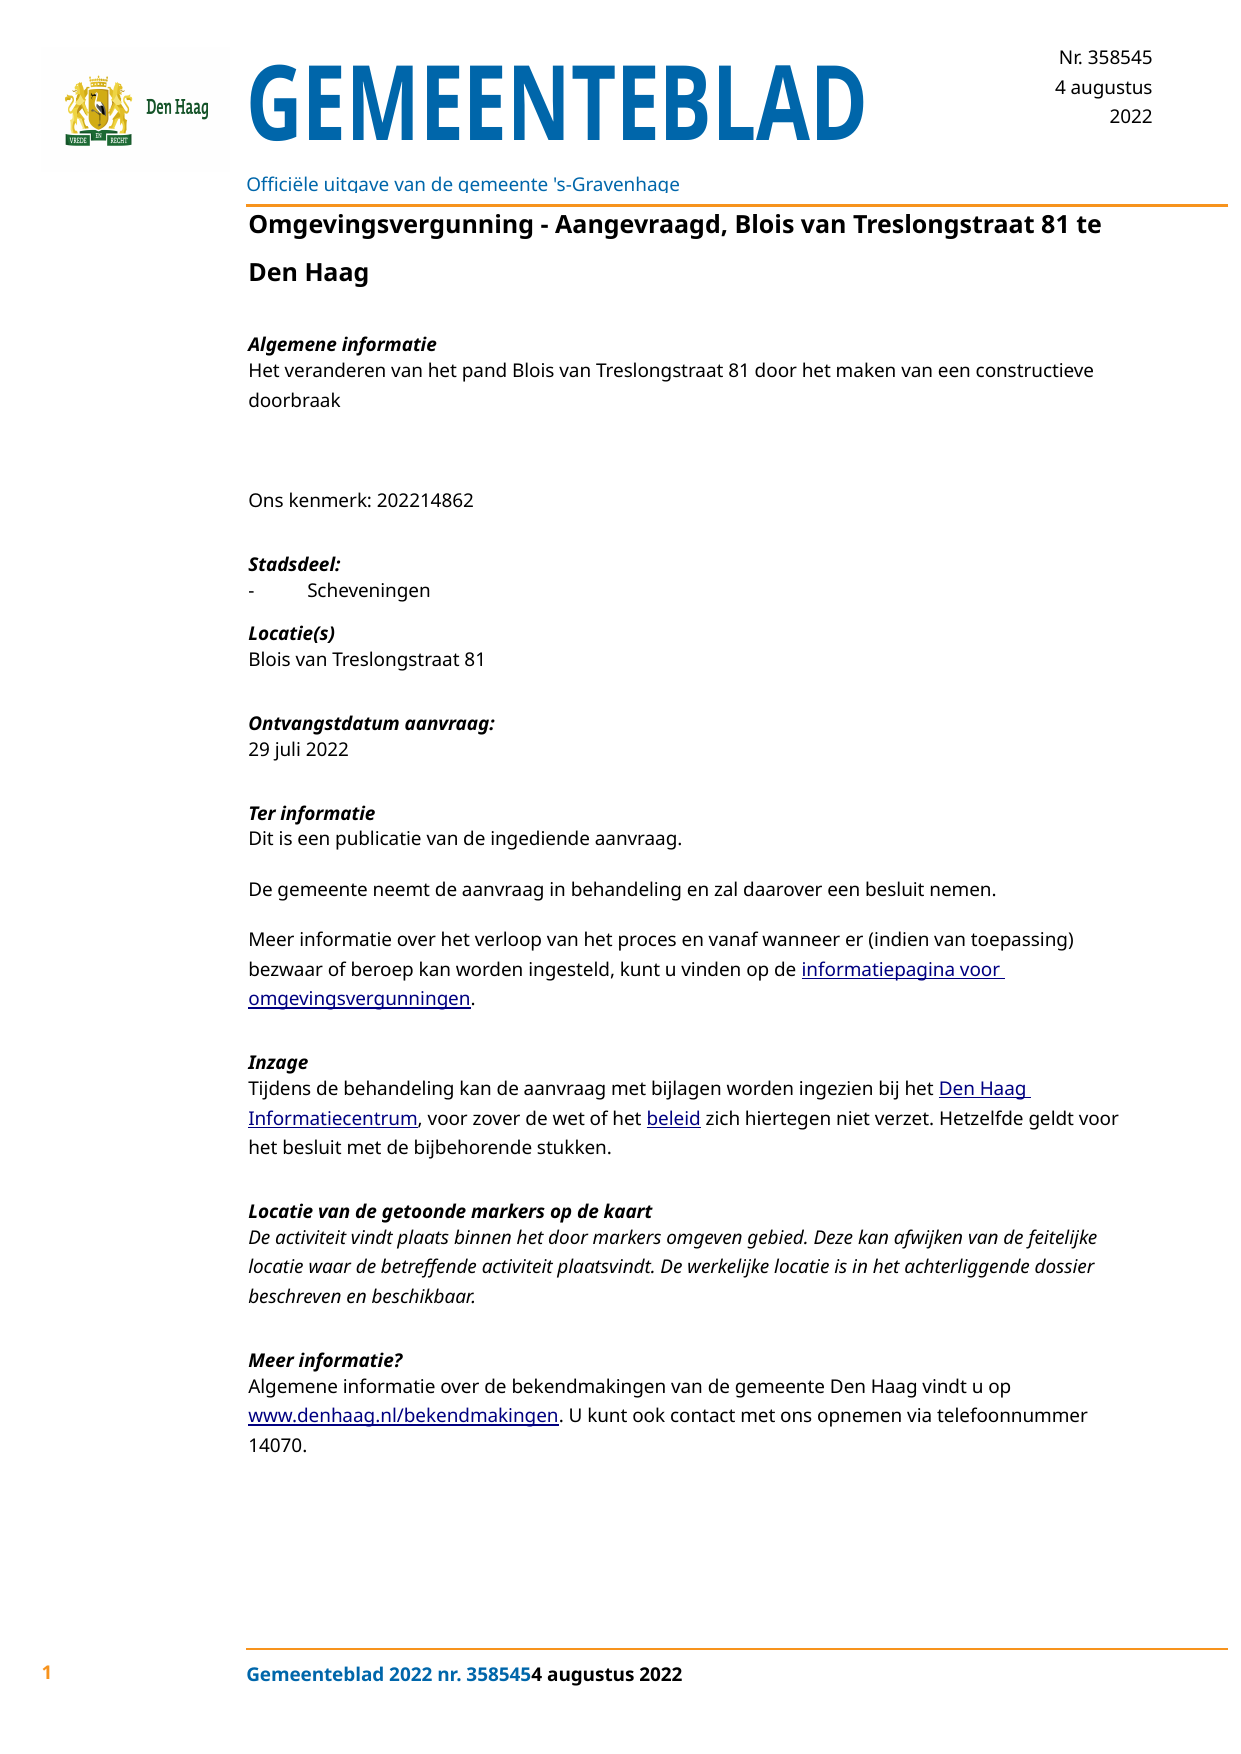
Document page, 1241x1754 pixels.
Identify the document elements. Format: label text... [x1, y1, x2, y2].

text Dit is een publicatie van de ingediende aanvraag. [248, 826, 1152, 851]
text 29 juli 2022 [248, 736, 1152, 762]
text Het veranderen van het pand Blois van Treslongstraat 81 door het maken van een constructieve doorbraak [248, 357, 1152, 412]
text Ter informatie [248, 800, 1152, 826]
text Ons kenmerk: 202214862 [248, 488, 1152, 513]
text Algemene informatie over de bekendmakingen van de gemeente Den Haag vindt u op www.denhaag.nl/bekendmakingen. U kunt ook contact met ons opnemen via telefoonnummer 14070. [248, 1373, 1152, 1458]
text Ontvangstdatum aanvraag: [248, 710, 1152, 736]
text Omgevingsvergunning - Aangevraagd, Blois van Treslongstraat 81 te Den Haag [248, 207, 1152, 288]
text Tijdens de behandeling kan de aanvraag met bijlagen worden ingezien bij het Den Haag Informatiecentrum, voor zover de wet of het beleid zich hiertegen niet verzet. Hetzelfde geldt voor het besluit met de bijbehorende stukken. [248, 1075, 1152, 1160]
picture [41, 47, 231, 172]
text Stadsdeel: [248, 552, 1152, 577]
text Algemene informatie [248, 331, 1152, 357]
text Inzage [248, 1049, 1152, 1075]
text Blois van Treslongstraat 81 [248, 646, 1152, 672]
text Meer informatie? [248, 1347, 1152, 1373]
list Scheveningen [248, 577, 1152, 603]
text Locatie van de getoonde markers op de kaart [248, 1198, 1152, 1224]
text Locatie(s) [248, 620, 1152, 646]
text De gemeente neemt de aanvraag in behandeling en zal daarover een besluit nemen. [248, 876, 1152, 902]
text De activiteit vindt plaats binnen het door markers omgeven gebied. Deze kan afwijken van de feitelijke locatie waar de betreffende activiteit plaatsvindt. De werkelijke locatie is in het achterliggende dossier beschreven en beschikbaar. [248, 1224, 1152, 1309]
text Meer informatie over het verloop van het proces en vanaf wanneer er (indien van toepassing) bezwaar of beroep kan worden ingesteld, kunt u vinden op de informatiepagina voor omgevingsvergunningen. [248, 926, 1152, 1011]
